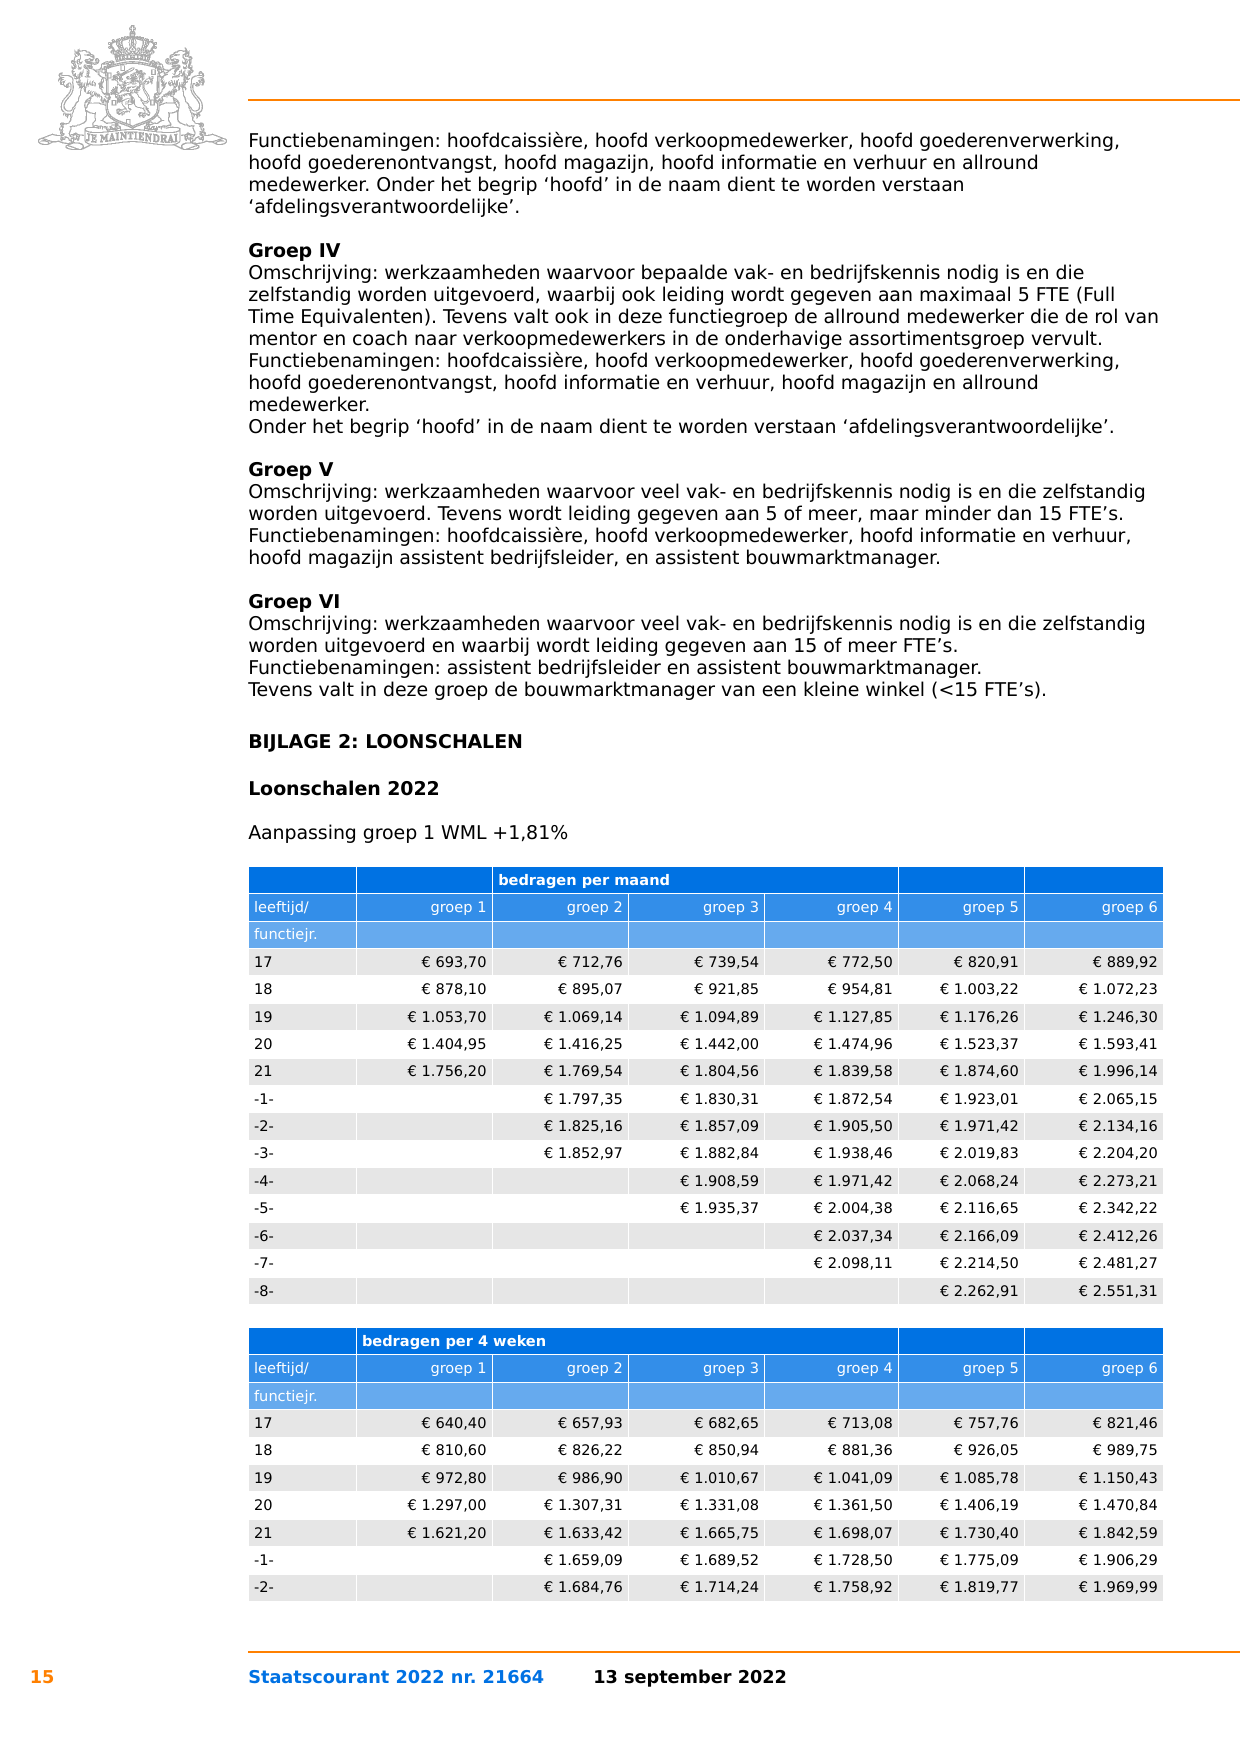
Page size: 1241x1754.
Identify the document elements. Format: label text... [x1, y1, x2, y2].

table_cell [357, 1196, 492, 1222]
table_cell € 1.176,26 [899, 1004, 1024, 1030]
text Omschrijving: werkzaamheden waarvoor veel vak- en bedrijfskennis nodig is en die zelfstandig worden uitgevoerd en waarbij wordt leiding gegeven aan 15 of meer FTE’s. [248, 613, 1163, 657]
table_cell € 1.404,95 [357, 1031, 492, 1057]
table_cell [357, 1250, 492, 1277]
text Groep V [248, 459, 1163, 481]
table_cell functiejr. [249, 922, 356, 948]
table_cell groep 3 [629, 1355, 764, 1382]
table_cell 19 [249, 1004, 356, 1030]
table_cell [493, 922, 628, 948]
table_cell € 1.758,92 [765, 1575, 898, 1601]
table_cell -7- [249, 1250, 356, 1277]
table_cell € 640,40 [357, 1410, 492, 1437]
table_cell € 2.481,27 [1025, 1250, 1163, 1277]
table_cell [493, 1383, 628, 1409]
table_cell € 954,81 [765, 976, 898, 1003]
table_cell € 2.037,34 [765, 1223, 898, 1249]
table_header [899, 1328, 1024, 1354]
table_cell € 1.971,42 [765, 1168, 898, 1194]
table_cell [357, 1168, 492, 1194]
table_cell € 1.633,42 [493, 1520, 628, 1546]
table_cell € 1.416,25 [493, 1031, 628, 1057]
table_cell 18 [249, 976, 356, 1003]
table_cell € 2.098,11 [765, 1250, 898, 1277]
table_cell [357, 1278, 492, 1304]
table_cell [357, 1141, 492, 1167]
table_cell € 1.297,00 [357, 1493, 492, 1519]
table_cell € 889,92 [1025, 949, 1163, 975]
table_cell € 2.068,24 [899, 1168, 1024, 1194]
table_cell € 1.474,96 [765, 1031, 898, 1057]
table_cell € 1.923,01 [899, 1086, 1024, 1112]
table_cell -2- [249, 1575, 356, 1601]
table_cell € 1.730,40 [899, 1520, 1024, 1546]
table_cell groep 2 [493, 1355, 628, 1382]
table_cell [765, 922, 898, 948]
table_cell € 2.134,16 [1025, 1113, 1163, 1140]
picture [38, 25, 227, 150]
table_cell € 2.019,83 [899, 1141, 1024, 1167]
table_cell [493, 1250, 628, 1277]
table_header [249, 867, 356, 893]
table_cell € 881,36 [765, 1438, 898, 1464]
table_cell € 1.842,59 [1025, 1520, 1163, 1546]
table_cell [1025, 922, 1163, 948]
table_cell € 1.010,67 [629, 1465, 764, 1491]
table_cell € 1.839,58 [765, 1059, 898, 1085]
table_cell -5- [249, 1196, 356, 1222]
table_cell € 1.072,23 [1025, 976, 1163, 1003]
table_cell [357, 1575, 492, 1601]
table_cell [629, 1223, 764, 1249]
table_cell € 1.906,29 [1025, 1547, 1163, 1573]
table_cell € 1.728,50 [765, 1547, 898, 1573]
table_cell € 657,93 [493, 1410, 628, 1437]
table_cell € 2.166,09 [899, 1223, 1024, 1249]
table_cell [357, 1547, 492, 1573]
table_cell € 810,60 [357, 1438, 492, 1464]
table_cell -4- [249, 1168, 356, 1194]
table_cell [493, 1278, 628, 1304]
table_cell € 1.689,52 [629, 1547, 764, 1573]
table_cell € 1.775,09 [899, 1547, 1024, 1573]
table_header bedragen per 4 weken [357, 1328, 898, 1354]
table_cell € 821,46 [1025, 1410, 1163, 1437]
text Groep IV [248, 240, 1163, 262]
table_cell € 1.127,85 [765, 1004, 898, 1030]
table_cell € 972,80 [357, 1465, 492, 1491]
text Omschrijving: werkzaamheden waarvoor veel vak- en bedrijfskennis nodig is en die zelfstandig worden uitgevoerd. Tevens wordt leiding gegeven aan 5 of meer, maar minder dan 15 FTE’s. [248, 481, 1163, 525]
table_header [1025, 867, 1163, 893]
table_cell € 1.361,50 [765, 1493, 898, 1519]
table_cell [357, 1086, 492, 1112]
table_cell [357, 1113, 492, 1140]
table_cell € 2.214,50 [899, 1250, 1024, 1277]
table_cell [765, 1383, 898, 1409]
table_cell € 1.852,97 [493, 1141, 628, 1167]
table_cell € 1.882,84 [629, 1141, 764, 1167]
table_cell groep 5 [899, 1355, 1024, 1382]
text Functiebenamingen: hoofdcaissière, hoofd verkoopmedewerker, hoofd goederenverwerking, hoofd goederenontvangst, hoofd informatie en verhuur, hoofd magazijn en allround medewerker. [248, 349, 1163, 416]
table_cell € 1.406,19 [899, 1493, 1024, 1519]
table_cell € 1.331,08 [629, 1493, 764, 1519]
table_cell groep 2 [493, 894, 628, 921]
table_cell € 2.342,22 [1025, 1196, 1163, 1222]
table_cell € 1.996,14 [1025, 1059, 1163, 1085]
table_cell groep 4 [765, 894, 898, 921]
table_cell € 820,91 [899, 949, 1024, 975]
table_cell € 2.262,91 [899, 1278, 1024, 1304]
table_cell -1- [249, 1086, 356, 1112]
table_header [899, 867, 1024, 893]
table_cell € 1.246,30 [1025, 1004, 1163, 1030]
table_cell € 1.041,09 [765, 1465, 898, 1491]
text Functiebenamingen: hoofdcaissière, hoofd verkoopmedewerker, hoofd goederenverwerking, hoofd goederenontvangst, hoofd magazijn, hoofd informatie en verhuur en allround medewerker. Onder het begrip ‘hoofd’ in de naam dient te worden verstaan ‘afdelingsverantwoordelijke’. [248, 130, 1163, 218]
table_header bedragen per maand [493, 867, 898, 893]
text Onder het begrip ‘hoofd’ in de naam dient te worden verstaan ‘afdelingsverantwoordelijke’. [248, 416, 1163, 437]
table_cell 17 [249, 1410, 356, 1437]
table_cell 21 [249, 1520, 356, 1546]
table_cell [629, 1250, 764, 1277]
table_cell € 1.665,75 [629, 1520, 764, 1546]
table_cell leeftijd/ [249, 894, 356, 921]
table_cell € 757,76 [899, 1410, 1024, 1437]
table_cell € 1.069,14 [493, 1004, 628, 1030]
table_cell [899, 1383, 1024, 1409]
table_cell [1025, 1383, 1163, 1409]
table_cell [765, 1278, 898, 1304]
table_cell € 1.714,24 [629, 1575, 764, 1601]
table_cell [629, 1278, 764, 1304]
table_cell € 1.307,31 [493, 1493, 628, 1519]
table_cell [629, 1383, 764, 1409]
table_cell € 826,22 [493, 1438, 628, 1464]
table_cell € 1.621,20 [357, 1520, 492, 1546]
table_cell € 1.756,20 [357, 1059, 492, 1085]
table_cell € 1.905,50 [765, 1113, 898, 1140]
table_cell € 2.412,26 [1025, 1223, 1163, 1249]
table_cell [357, 922, 492, 948]
table_cell leeftijd/ [249, 1355, 356, 1382]
table_cell € 1.698,07 [765, 1520, 898, 1546]
table_cell € 682,65 [629, 1410, 764, 1437]
text Functiebenamingen: assistent bedrijfsleider en assistent bouwmarktmanager. [248, 657, 1163, 679]
table_cell -2- [249, 1113, 356, 1140]
table_cell -3- [249, 1141, 356, 1167]
table_header [357, 867, 492, 893]
table_cell [357, 1223, 492, 1249]
table_cell 21 [249, 1059, 356, 1085]
table_cell -1- [249, 1547, 356, 1573]
table_cell 20 [249, 1031, 356, 1057]
table_cell € 772,50 [765, 949, 898, 975]
table_cell 17 [249, 949, 356, 975]
text Aanpassing groep 1 WML +1,81% [248, 822, 1163, 844]
table_cell € 878,10 [357, 976, 492, 1003]
text Functiebenamingen: hoofdcaissière, hoofd verkoopmedewerker, hoofd informatie en verhuur, hoofd magazijn assistent bedrijfsleider, en assistent bouwmarktmanager. [248, 525, 1163, 569]
table_cell € 895,07 [493, 976, 628, 1003]
table_cell € 1.804,56 [629, 1059, 764, 1085]
table_cell -6- [249, 1223, 356, 1249]
table_cell 19 [249, 1465, 356, 1491]
table_cell functiejr. [249, 1383, 356, 1409]
table_cell [629, 922, 764, 948]
table_cell € 926,05 [899, 1438, 1024, 1464]
table_cell € 850,94 [629, 1438, 764, 1464]
table_cell [899, 922, 1024, 948]
table_cell € 921,85 [629, 976, 764, 1003]
table_cell € 1.872,54 [765, 1086, 898, 1112]
table_cell groep 6 [1025, 894, 1163, 921]
table_cell € 1.969,99 [1025, 1575, 1163, 1601]
table_cell 18 [249, 1438, 356, 1464]
table_cell € 1.442,00 [629, 1031, 764, 1057]
table_cell € 1.857,09 [629, 1113, 764, 1140]
table_cell groep 4 [765, 1355, 898, 1382]
table_cell € 1.908,59 [629, 1168, 764, 1194]
subtitle BIJLAGE 2: LOONSCHALEN [248, 731, 1163, 753]
table_cell € 713,08 [765, 1410, 898, 1437]
table_cell € 986,90 [493, 1465, 628, 1491]
table_cell [493, 1223, 628, 1249]
table_cell -8- [249, 1278, 356, 1304]
text Groep VI [248, 591, 1163, 613]
table_cell € 1.053,70 [357, 1004, 492, 1030]
table_cell € 1.825,16 [493, 1113, 628, 1140]
table_cell groep 5 [899, 894, 1024, 921]
table_header [1025, 1328, 1163, 1354]
table_cell € 1.830,31 [629, 1086, 764, 1112]
table_header [249, 1328, 356, 1354]
text Omschrijving: werkzaamheden waarvoor bepaalde vak- en bedrijfskennis nodig is en die zelfstandig worden uitgevoerd, waarbij ook leiding wordt gegeven aan maximaal 5 FTE (Full Time Equivalenten). Tevens valt ook in deze functiegroep de allround medewerker die de rol van mentor en coach naar verkoopmedewerkers in de onderhavige assortimentsgroep vervult. [248, 262, 1163, 349]
table_cell € 1.971,42 [899, 1113, 1024, 1140]
table_cell [493, 1168, 628, 1194]
table_cell € 2.004,38 [765, 1196, 898, 1222]
table_cell groep 3 [629, 894, 764, 921]
table_cell groep 6 [1025, 1355, 1163, 1382]
table_cell € 2.551,31 [1025, 1278, 1163, 1304]
table_cell € 1.094,89 [629, 1004, 764, 1030]
table_cell € 712,76 [493, 949, 628, 975]
table_cell € 1.003,22 [899, 976, 1024, 1003]
table_cell € 1.470,84 [1025, 1493, 1163, 1519]
text Loonschalen 2022 [248, 778, 1163, 800]
table_cell € 1.684,76 [493, 1575, 628, 1601]
table_cell € 1.938,46 [765, 1141, 898, 1167]
table_cell [493, 1196, 628, 1222]
table_cell groep 1 [357, 894, 492, 921]
table_cell € 1.797,35 [493, 1086, 628, 1112]
table_cell € 2.273,21 [1025, 1168, 1163, 1194]
table_cell € 2.204,20 [1025, 1141, 1163, 1167]
table_cell € 2.116,65 [899, 1196, 1024, 1222]
table_cell € 1.874,60 [899, 1059, 1024, 1085]
table_cell [357, 1383, 492, 1409]
table_cell 20 [249, 1493, 356, 1519]
table_cell € 1.523,37 [899, 1031, 1024, 1057]
table_cell € 693,70 [357, 949, 492, 975]
table_cell € 1.659,09 [493, 1547, 628, 1573]
table_cell groep 1 [357, 1355, 492, 1382]
table_cell € 1.769,54 [493, 1059, 628, 1085]
table_cell € 739,54 [629, 949, 764, 975]
table_cell € 1.593,41 [1025, 1031, 1163, 1057]
table_cell € 1.819,77 [899, 1575, 1024, 1601]
table_cell € 1.085,78 [899, 1465, 1024, 1491]
table_cell € 989,75 [1025, 1438, 1163, 1464]
table_cell € 1.150,43 [1025, 1465, 1163, 1491]
table_cell € 1.935,37 [629, 1196, 764, 1222]
table_cell € 2.065,15 [1025, 1086, 1163, 1112]
text Tevens valt in deze groep de bouwmarktmanager van een kleine winkel (<15 FTE’s). [248, 679, 1163, 701]
